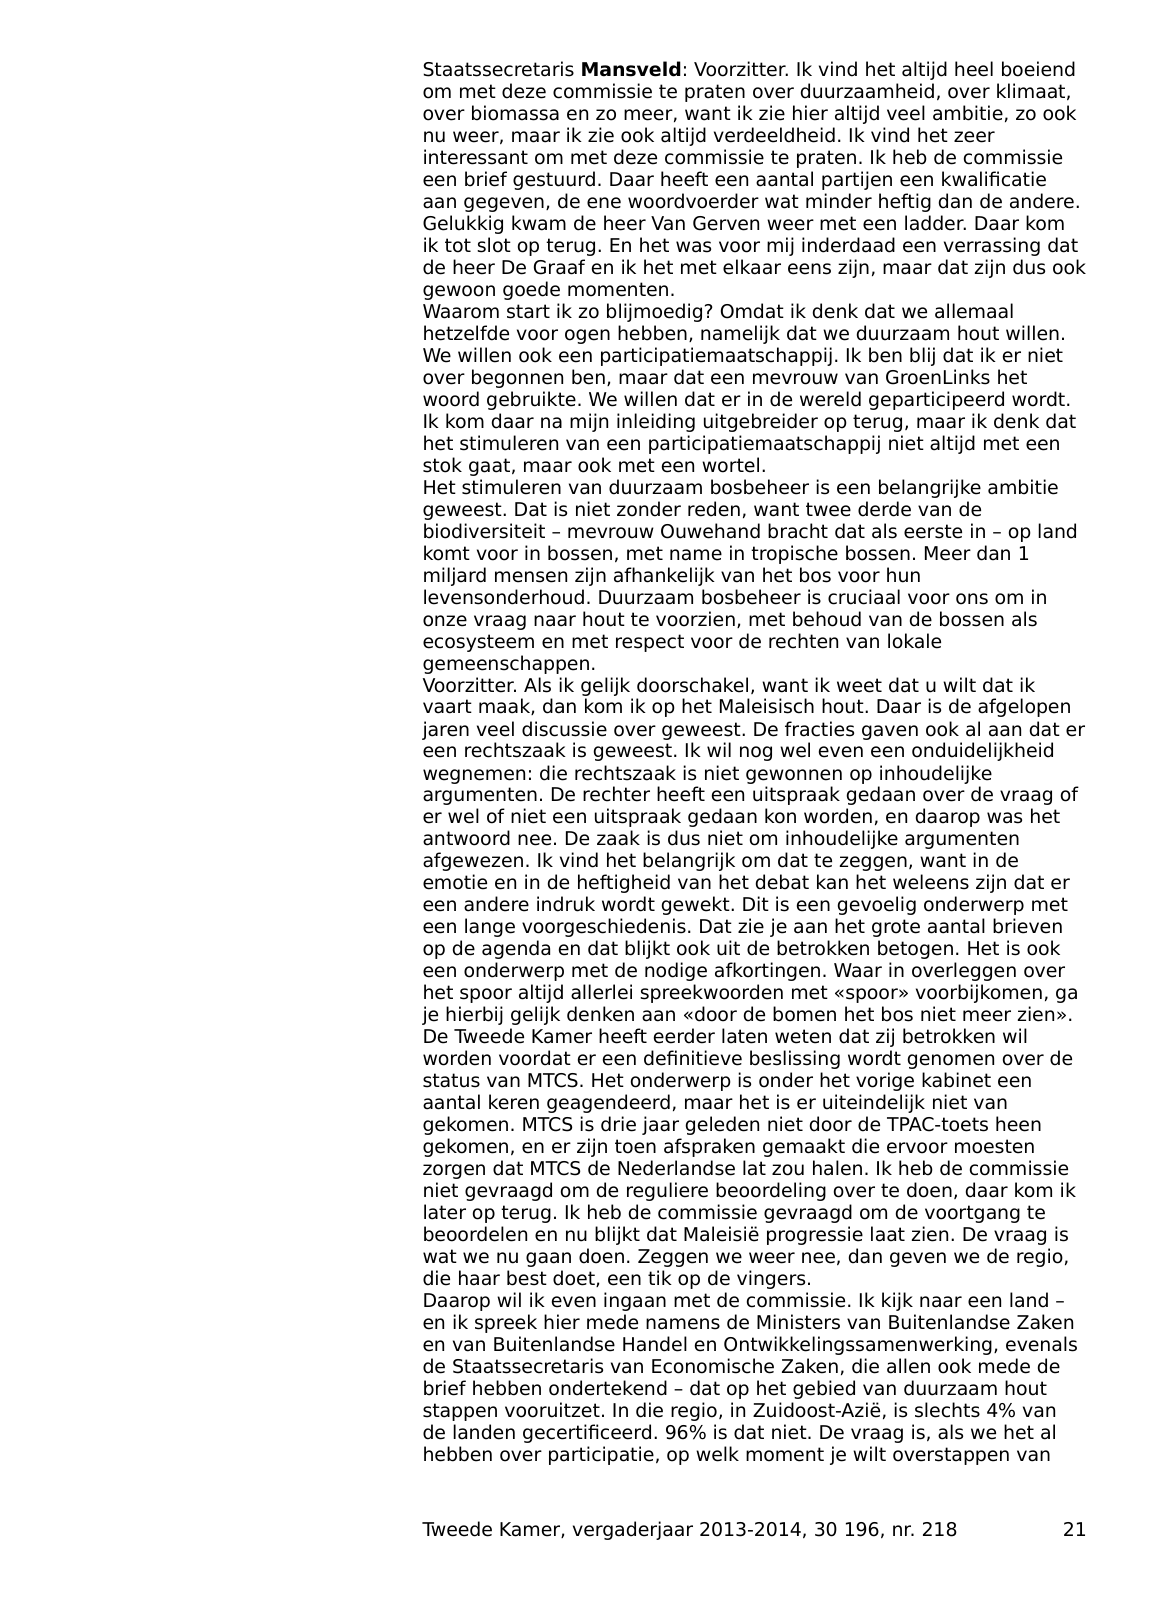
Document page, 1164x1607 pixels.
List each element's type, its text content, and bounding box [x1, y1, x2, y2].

text Daarop wil ik even ingaan met de commissie. Ik kijk naar een land – en ik spreek hier mede namens de Ministers van Buitenlandse Zaken en van Buitenlandse Handel en Ontwikkelingssamenwerking, evenals de Staatssecretaris van Economische Zaken, die allen ook mede de brief hebben ondertekend – dat op het gebied van duurzaam hout stappen vooruitzet. In die regio, in Zuidoost-Azië, is slechts 4% van de landen gecertificeerd. 96% is dat niet. De vraag is, als we het al hebben over participatie, op welk moment je wilt overstappen van [422, 1290, 1087, 1466]
text Waarom start ik zo blijmoedig? Omdat ik denk dat we allemaal hetzelfde voor ogen hebben, namelijk dat we duurzaam hout willen. We willen ook een participatiemaatschappij. Ik ben blij dat ik er niet over begonnen ben, maar dat een mevrouw van GroenLinks het woord gebruikte. We willen dat er in de wereld geparticipeerd wordt. Ik kom daar na mijn inleiding uitgebreider op terug, maar ik denk dat het stimuleren van een participatiemaatschappij niet altijd met een stok gaat, maar ook met een wortel. [422, 301, 1087, 477]
text Het stimuleren van duurzaam bosbeheer is een belangrijke ambitie geweest. Dat is niet zonder reden, want twee derde van de biodiversiteit – mevrouw Ouwehand bracht dat als eerste in – op land komt voor in bossen, met name in tropische bossen. Meer dan 1 miljard mensen zijn afhankelijk van het bos voor hun levensonderhoud. Duurzaam bosbeheer is cruciaal voor ons om in onze vraag naar hout te voorzien, met behoud van de bossen als ecosysteem en met respect voor de rechten van lokale gemeenschappen. [422, 477, 1087, 674]
text De Tweede Kamer heeft eerder laten weten dat zij betrokken wil worden voordat er een definitieve beslissing wordt genomen over de status van MTCS. Het onderwerp is onder het vorige kabinet een aantal keren geagendeerd, maar het is er uiteindelijk niet van gekomen. MTCS is drie jaar geleden niet door de TPAC-toets heen gekomen, en er zijn toen afspraken gemaakt die ervoor moesten zorgen dat MTCS de Nederlandse lat zou halen. Ik heb de commissie niet gevraagd om de reguliere beoordeling over te doen, daar kom ik later op terug. Ik heb de commissie gevraagd om de voortgang te beoordelen en nu blijkt dat Maleisië progressie laat zien. De vraag is wat we nu gaan doen. Zeggen we weer nee, dan geven we de regio, die haar best doet, een tik op de vingers. [422, 1026, 1087, 1290]
text Staatssecretaris Mansveld: Voorzitter. Ik vind het altijd heel boeiend om met deze commissie te praten over duurzaamheid, over klimaat, over biomassa en zo meer, want ik zie hier altijd veel ambitie, zo ook nu weer, maar ik zie ook altijd verdeeldheid. Ik vind het zeer interessant om met deze commissie te praten. Ik heb de commissie een brief gestuurd. Daar heeft een aantal partijen een kwalificatie aan gegeven, de ene woordvoerder wat minder heftig dan de andere. Gelukkig kwam de heer Van Gerven weer met een ladder. Daar kom ik tot slot op terug. En het was voor mij inderdaad een verrassing dat de heer De Graaf en ik het met elkaar eens zijn, maar dat zijn dus ook gewoon goede momenten. [422, 59, 1087, 301]
text Voorzitter. Als ik gelijk doorschakel, want ik weet dat u wilt dat ik vaart maak, dan kom ik op het Maleisisch hout. Daar is de afgelopen jaren veel discussie over geweest. De fracties gaven ook al aan dat er een rechtszaak is geweest. Ik wil nog wel even een onduidelijkheid wegnemen: die rechtszaak is niet gewonnen op inhoudelijke argumenten. De rechter heeft een uitspraak gedaan over de vraag of er wel of niet een uitspraak gedaan kon worden, en daarop was het antwoord nee. De zaak is dus niet om inhoudelijke argumenten afgewezen. Ik vind het belangrijk om dat te zeggen, want in de emotie en in de heftigheid van het debat kan het weleens zijn dat er een andere indruk wordt gewekt. Dit is een gevoelig onderwerp met een lange voorgeschiedenis. Dat zie je aan het grote aantal brieven op de agenda en dat blijkt ook uit de betrokken betogen. Het is ook een onderwerp met de nodige afkortingen. Waar in overleggen over het spoor altijd allerlei spreekwoorden met «spoor» voorbijkomen, ga je hierbij gelijk denken aan «door de bomen het bos niet meer zien». [422, 674, 1087, 1026]
